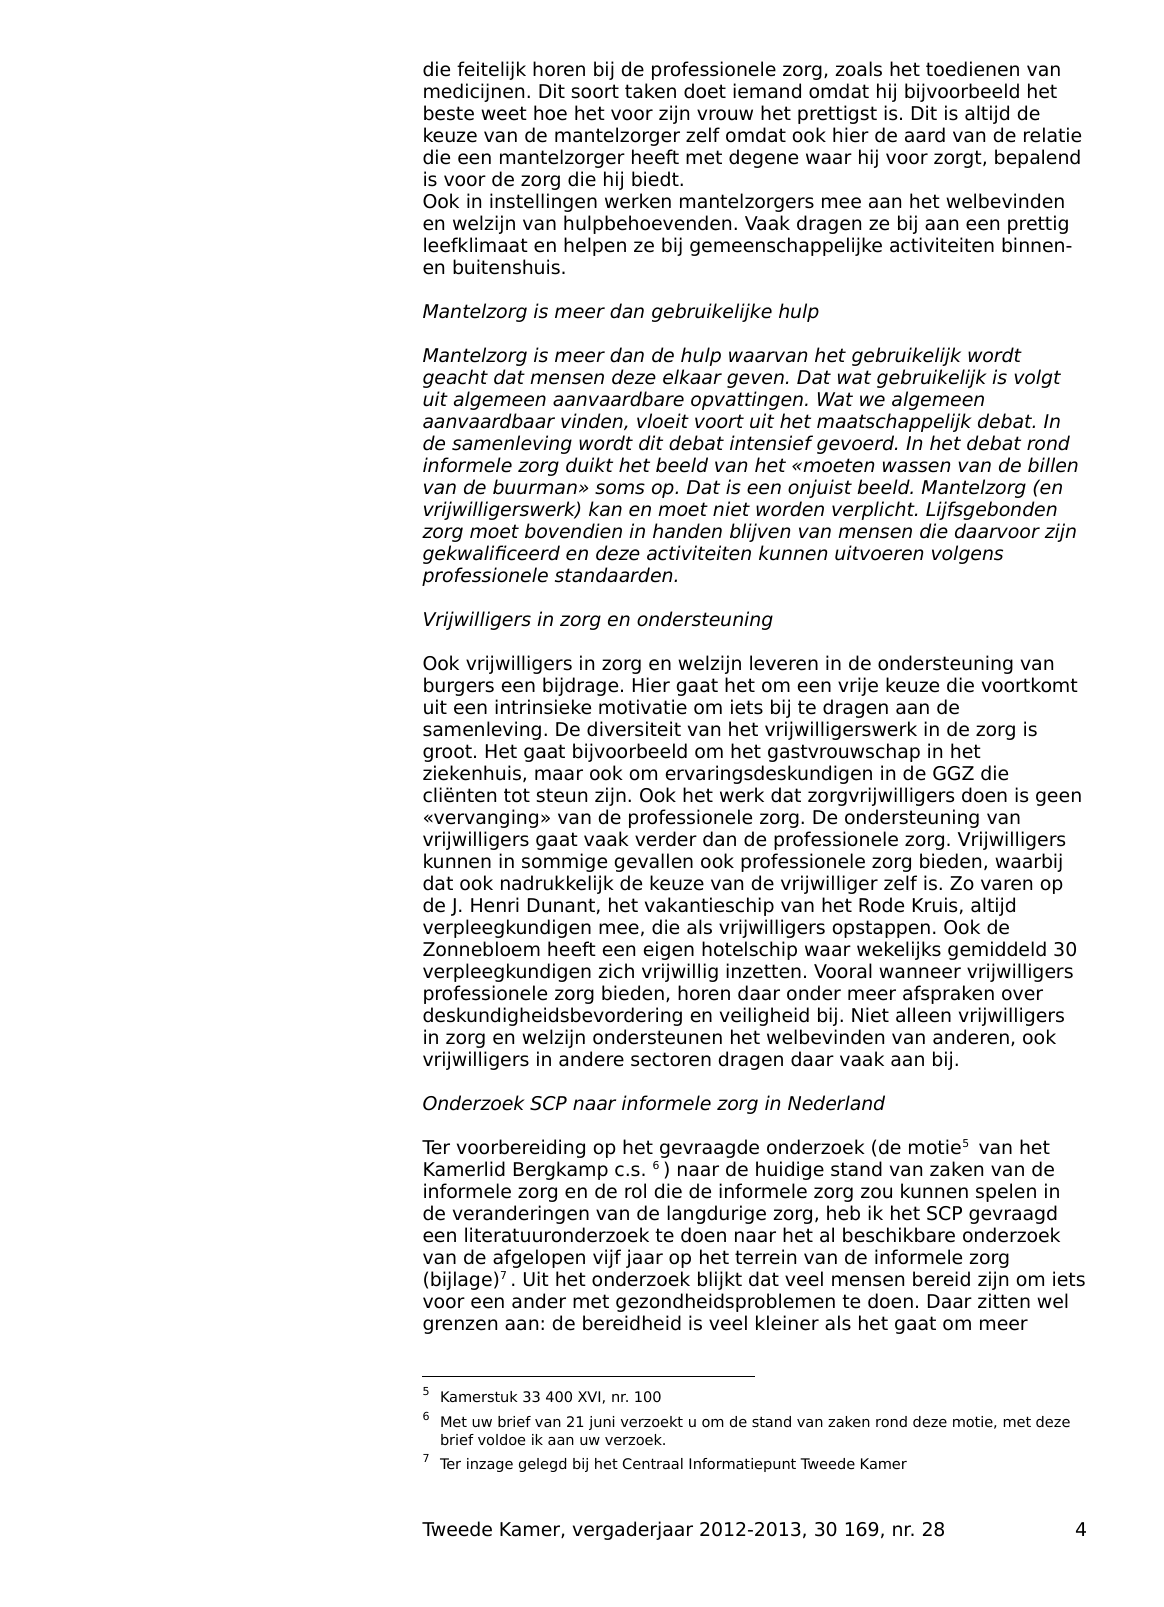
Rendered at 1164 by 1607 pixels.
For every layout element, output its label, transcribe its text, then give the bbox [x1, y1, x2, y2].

text Ook in instellingen werken mantelzorgers mee aan het welbevinden en welzijn van hulpbehoevenden. Vaak dragen ze bij aan een prettig leefklimaat en helpen ze bij gemeenschappelijke activiteiten binnen- en buitenshuis. [422, 191, 1087, 279]
text Ter voorbereiding op het gevraagde onderzoek (de motie van het Kamerlid Bergkamp c.s. ) naar de huidige stand van zaken van de informele zorg en de rol die de informele zorg zou kunnen spelen in de veranderingen van de langdurige zorg, heb ik het SCP gevraagd een literatuuronderzoek te doen naar het al beschikbare onderzoek van de afgelopen vijf jaar op het terrein van de informele zorg (bijlage). Uit het onderzoek blijkt dat veel mensen bereid zijn om iets voor een ander met gezondheidsproblemen te doen. Daar zitten wel grenzen aan: de bereidheid is veel kleiner als het gaat om meer [422, 1137, 1087, 1335]
text Kamerstuk 33 400 XVI, nr. 100 [422, 1385, 1087, 1407]
text Mantelzorg is meer dan de hulp waarvan het gebruikelijk wordt geacht dat mensen deze elkaar geven. Dat wat gebruikelijk is volgt uit algemeen aanvaardbare opvattingen. Wat we algemeen aanvaardbaar vinden, vloeit voort uit het maatschappelijk debat. In de samenleving wordt dit debat intensief gevoerd. In het debat rond informele zorg duikt het beeld van het «moeten wassen van de billen van de buurman» soms op. Dat is een onjuist beeld. Mantelzorg (en vrijwilligerswerk) kan en moet niet worden verplicht. Lijfsgebonden zorg moet bovendien in handen blijven van mensen die daarvoor zijn gekwalificeerd en deze activiteiten kunnen uitvoeren volgens professionele standaarden. [422, 345, 1087, 587]
text Ter inzage gelegd bij het Centraal Informatiepunt Tweede Kamer [422, 1452, 1087, 1474]
subtitle Onderzoek SCP naar informele zorg in Nederland [422, 1093, 1087, 1115]
subtitle Vrijwilligers in zorg en ondersteuning [422, 609, 1087, 631]
text Met uw brief van 21 juni verzoekt u om de stand van zaken rond deze motie, met deze brief voldoe ik aan uw verzoek. [422, 1410, 1087, 1449]
text die feitelijk horen bij de professionele zorg, zoals het toedienen van medicijnen. Dit soort taken doet iemand omdat hij bijvoorbeeld het beste weet hoe het voor zijn vrouw het prettigst is. Dit is altijd de keuze van de mantelzorger zelf omdat ook hier de aard van de relatie die een mantelzorger heeft met degene waar hij voor zorgt, bepalend is voor de zorg die hij biedt. [422, 59, 1087, 191]
text Ook vrijwilligers in zorg en welzijn leveren in de ondersteuning van burgers een bijdrage. Hier gaat het om een vrije keuze die voortkomt uit een intrinsieke motivatie om iets bij te dragen aan de samenleving. De diversiteit van het vrijwilligerswerk in de zorg is groot. Het gaat bijvoorbeeld om het gastvrouwschap in het ziekenhuis, maar ook om ervaringsdeskundigen in de GGZ die cliënten tot steun zijn. Ook het werk dat zorgvrijwilligers doen is geen «vervanging» van de professionele zorg. De ondersteuning van vrijwilligers gaat vaak verder dan de professionele zorg. Vrijwilligers kunnen in sommige gevallen ook professionele zorg bieden, waarbij dat ook nadrukkelijk de keuze van de vrijwilliger zelf is. Zo varen op de J. Henri Dunant, het vakantieschip van het Rode Kruis, altijd verpleegkundigen mee, die als vrijwilligers opstappen. Ook de Zonnebloem heeft een eigen hotelschip waar wekelijks gemiddeld 30 verpleegkundigen zich vrijwillig inzetten. Vooral wanneer vrijwilligers professionele zorg bieden, horen daar onder meer afspraken over deskundigheidsbevordering en veiligheid bij. Niet alleen vrijwilligers in zorg en welzijn ondersteunen het welbevinden van anderen, ook vrijwilligers in andere sectoren dragen daar vaak aan bij. [422, 653, 1087, 1071]
subtitle Mantelzorg is meer dan gebruikelijke hulp [422, 301, 1087, 323]
